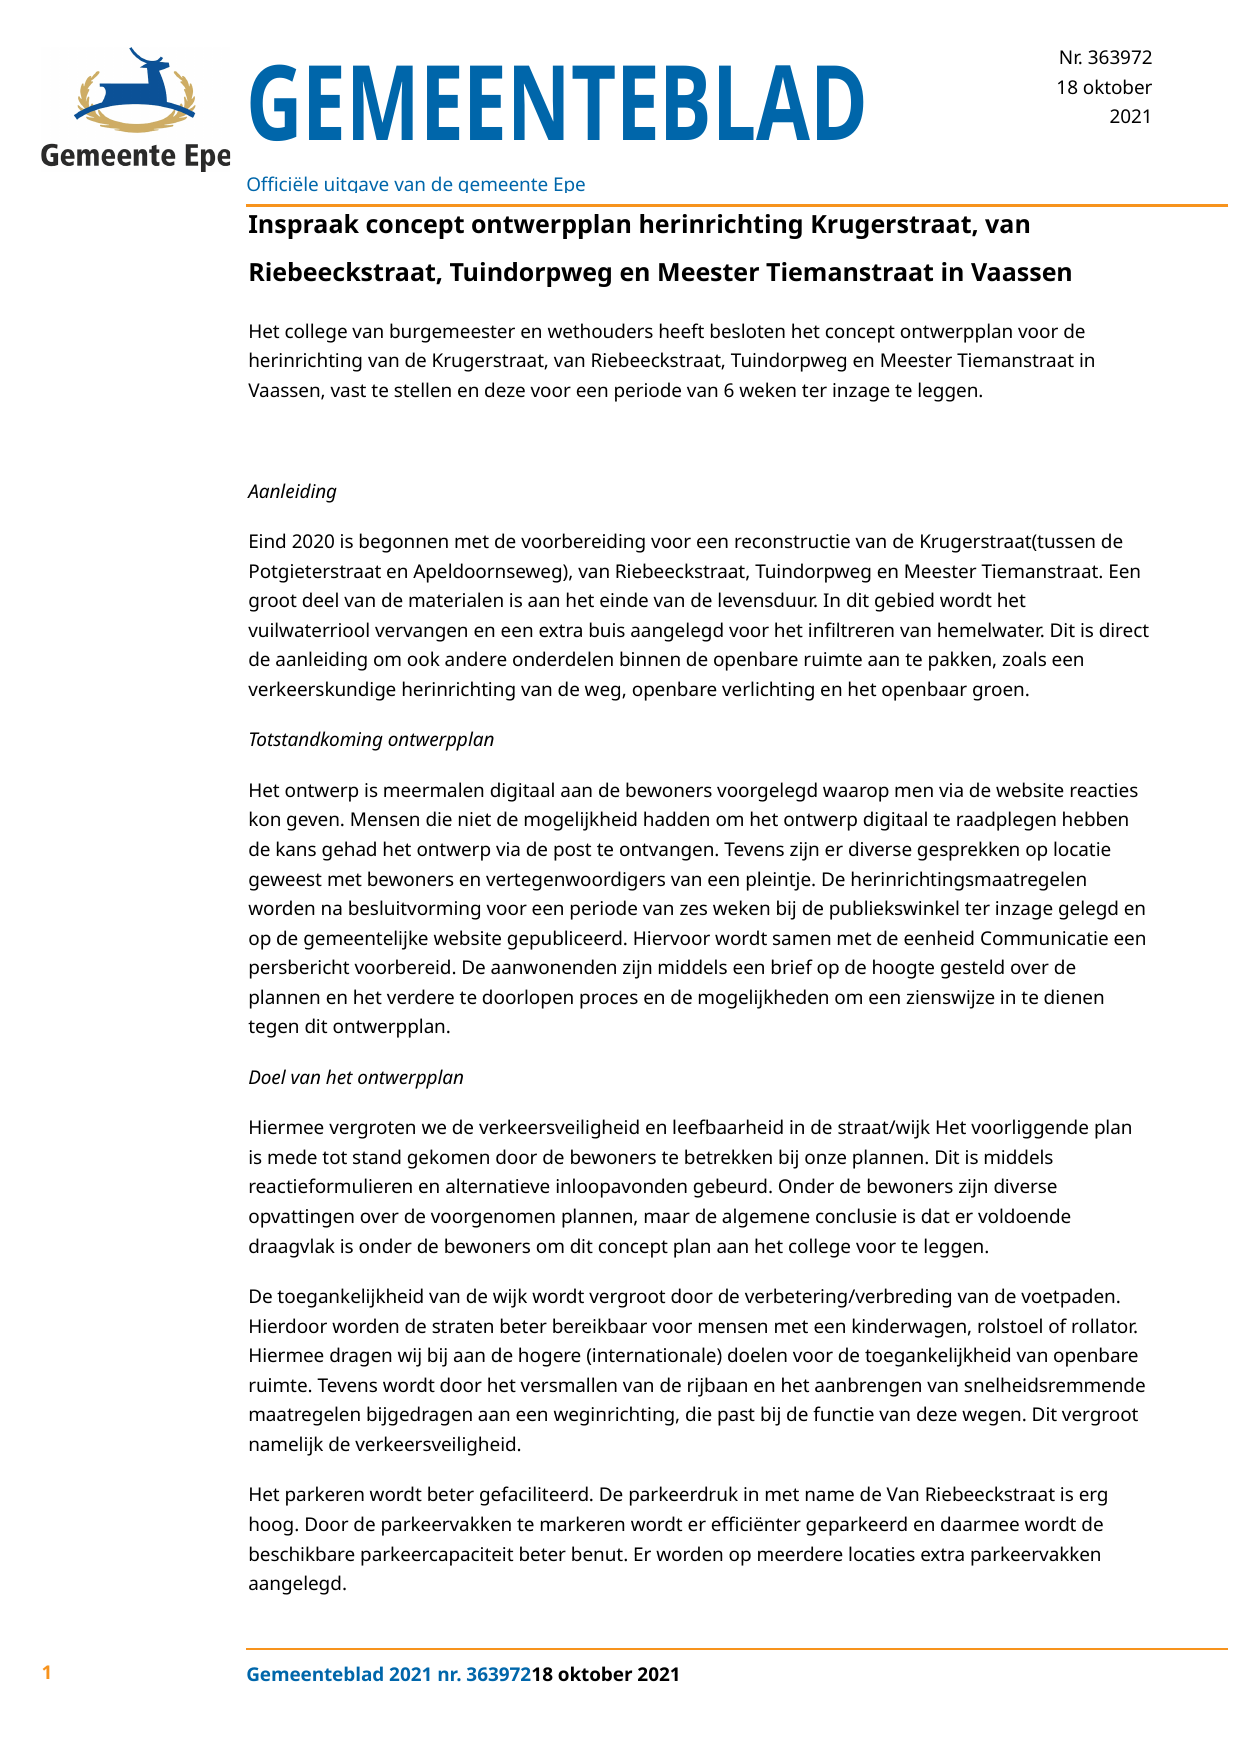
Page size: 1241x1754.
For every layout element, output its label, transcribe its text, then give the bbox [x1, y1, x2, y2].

picture [41, 47, 231, 172]
text Hiermee vergroten we de verkeersveiligheid en leefbaarheid in de straat/wijk Het voorliggende plan is mede tot stand gekomen door de bewoners te betrekken bij onze plannen. Dit is middels reactieformulieren en alternatieve inloopavonden gebeurd. Onder de bewoners zijn diverse opvattingen over de voorgenomen plannen, maar de algemene conclusie is dat er voldoende draagvlak is onder de bewoners om dit concept plan aan het college voor te leggen. [248, 1114, 1152, 1259]
text Het college van burgemeester en wethouders heeft besloten het concept ontwerpplan voor de herinrichting van de Krugerstraat, van Riebeeckstraat, Tuindorpweg en Meester Tiemanstraat in Vaassen, vast te stellen en deze voor een periode van 6 weken ter inzage te leggen. [248, 318, 1152, 403]
text Aanleiding [248, 478, 1152, 504]
text Het ontwerp is meermalen digitaal aan de bewoners voorgelegd waarop men via de website reacties kon geven. Mensen die niet de mogelijkheid hadden om het ontwerp digitaal te raadplegen hebben de kans gehad het ontwerp via de post te ontvangen. Tevens zijn er diverse gesprekken op locatie geweest met bewoners en vertegenwoordigers van een pleintje. De herinrichtingsmaatregelen worden na besluitvorming voor een periode van zes weken bij de publiekswinkel ter inzage gelegd en op de gemeentelijke website gepubliceerd. Hiervoor wordt samen met de eenheid Communicatie een persbericht voorbereid. De aanwonenden zijn middels een brief op de hoogte gesteld over de plannen en het verdere te doorlopen proces en de mogelijkheden om een zienswijze in te dienen tegen dit ontwerpplan. [248, 777, 1152, 1039]
text Het parkeren wordt beter gefaciliteerd. De parkeerdruk in met name de Van Riebeeckstraat is erg hoog. Door de parkeervakken te markeren wordt er efficiënter geparkeerd en daarmee wordt de beschikbare parkeercapaciteit beter benut. Er worden op meerdere locaties extra parkeervakken aangelegd. [248, 1482, 1152, 1596]
text De toegankelijkheid van de wijk wordt vergroot door de verbetering/verbreding van de voetpaden. Hierdoor worden de straten beter bereikbaar voor mensen met een kinderwagen, rolstoel of rollator. Hiermee dragen wij bij aan de hogere (internationale) doelen voor de toegankelijkheid van openbare ruimte. Tevens wordt door het versmallen van de rijbaan en het aanbrengen van snelheidsremmende maatregelen bijgedragen aan een weginrichting, die past bij de functie van deze wegen. Dit vergroot namelijk de verkeersveiligheid. [248, 1283, 1152, 1457]
text Eind 2020 is begonnen met de voorbereiding voor een reconstructie van de Krugerstraat(tussen de Potgieterstraat en Apeldoornseweg), van Riebeeckstraat, Tuindorpweg en Meester Tiemanstraat. Een groot deel van de materialen is aan het einde van de levensduur. In dit gebied wordt het vuilwaterriool vervangen en een extra buis aangelegd voor het infiltreren van hemelwater. Dit is direct de aanleiding om ook andere onderdelen binnen de openbare ruimte aan te pakken, zoals een verkeerskundige herinrichting van de weg, openbare verlichting en het openbaar groen. [248, 528, 1152, 702]
text Doel van het ontwerpplan [248, 1064, 1152, 1090]
text Inspraak concept ontwerpplan herinrichting Krugerstraat, van Riebeeckstraat, Tuindorpweg en Meester Tiemanstraat in Vaassen [248, 207, 1152, 288]
text Totstandkoming ontwerpplan [248, 727, 1152, 752]
